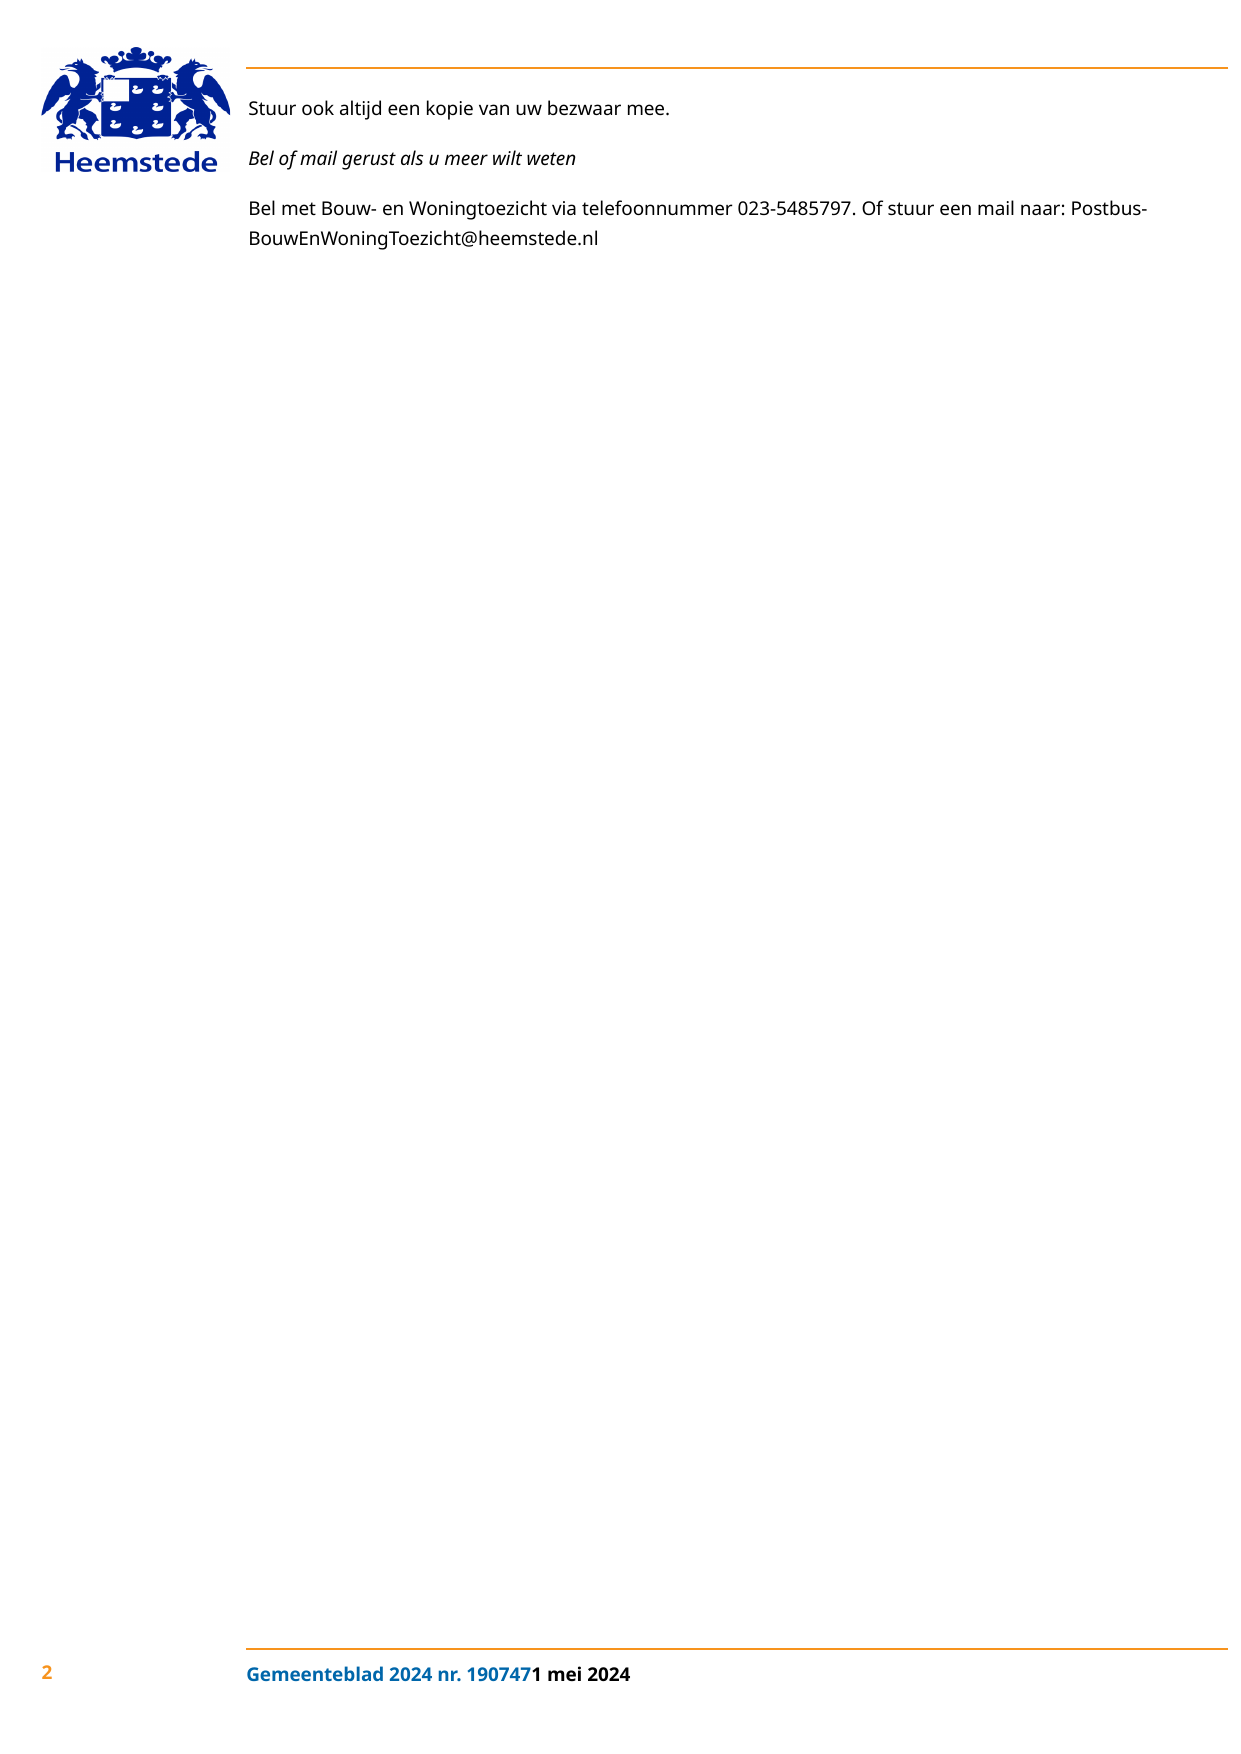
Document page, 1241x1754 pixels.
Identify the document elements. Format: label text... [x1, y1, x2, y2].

picture [41, 47, 231, 172]
text Bel of mail gerust als u meer wilt weten [248, 145, 1152, 171]
text Bel met Bouw- en Woningtoezicht via telefoonnummer 023-5485797. Of stuur een mail naar: Postbus-BouwEnWoningToezicht@heemstede.nl [248, 196, 1152, 251]
text Stuur ook altijd een kopie van uw bezwaar mee. [248, 95, 1152, 121]
